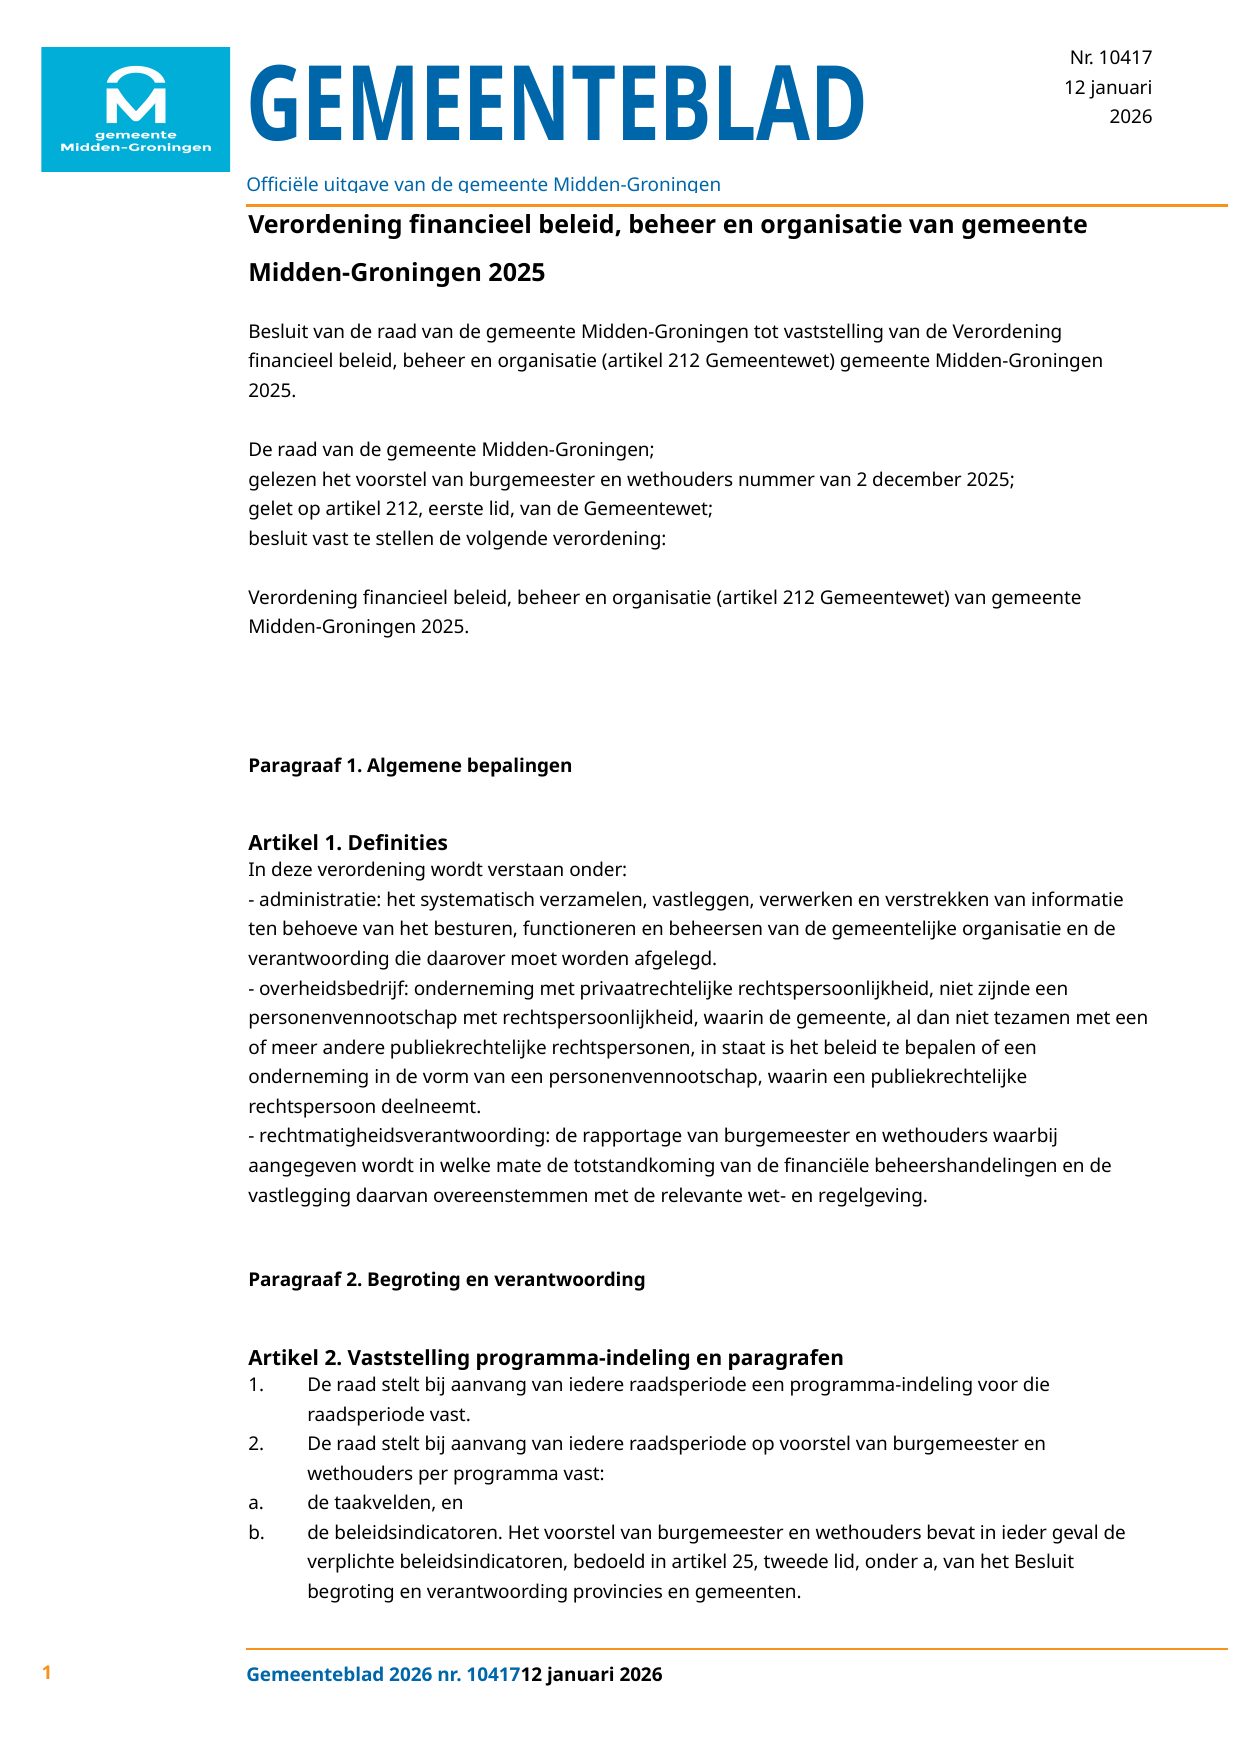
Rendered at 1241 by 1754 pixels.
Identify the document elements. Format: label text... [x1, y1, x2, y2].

picture [108, 66, 164, 82]
list de taakvelden, en [248, 1489, 1152, 1515]
text besluit vast te stellen de volgende verordening: [248, 525, 1152, 551]
text Paragraaf 2. Begroting en verantwoording [248, 1267, 1152, 1292]
text In deze verordening wordt verstaan onder: [248, 856, 1152, 882]
text Paragraaf 1. Algemene bepalingen [248, 752, 1152, 777]
text Verordening financieel beleid, beheer en organisatie van gemeente Midden-Groningen 2025 [248, 207, 1152, 288]
text Artikel 1. Definities [248, 828, 1152, 856]
text gelet op artikel 212, eerste lid, van de Gemeentewet; [248, 495, 1152, 521]
list De raad stelt bij aanvang van iedere raadsperiode een programma-indeling voor die raadsperiode vast. [248, 1371, 1152, 1427]
text Artikel 2. Vaststelling programma-indeling en paragrafen [248, 1343, 1152, 1371]
text - administratie: het systematisch verzamelen, vastleggen, verwerken en verstrekken van informatie ten behoeve van het besturen, functioneren en beheersen van de gemeentelijke organisatie en de verantwoording die daarover moet worden afgelegd. [248, 886, 1152, 971]
text gelezen het voorstel van burgemeester en wethouders nummer van 2 december 2025; [248, 466, 1152, 492]
list de beleidsindicatoren. Het voorstel van burgemeester en wethouders bevat in ieder geval de verplichte beleidsindicatoren, bedoeld in artikel 25, tweede lid, onder a, van het Besluit begroting en verantwoording provincies en gemeenten. [248, 1519, 1152, 1604]
text - rechtmatigheidsverantwoording: de rapportage van burgemeester en wethouders waarbij aangegeven wordt in welke mate de totstandkoming van de financiële beheershandelingen en de vastlegging daarvan overeenstemmen met de relevante wet- en regelgeving. [248, 1123, 1152, 1207]
list De raad stelt bij aanvang van iedere raadsperiode op voorstel van burgemeester en wethouders per programma vast: [248, 1430, 1152, 1486]
text Besluit van de raad van de gemeente Midden-Groningen tot vaststelling van de Verordening financieel beleid, beheer en organisatie (artikel 212 Gemeentewet) gemeente Midden-Groningen 2025. [248, 318, 1152, 403]
text Verordening financieel beleid, beheer en organisatie (artikel 212 Gemeentewet) van gemeente Midden-Groningen 2025. [248, 584, 1152, 639]
picture [184, 146, 190, 153]
picture [107, 89, 165, 122]
text De raad van de gemeente Midden-Groningen; [248, 436, 1152, 462]
text - overheidsbedrijf: onderneming met privaatrechtelijke rechtspersoonlijkheid, niet zijnde een personenvennootschap met rechtspersoonlijkheid, waarin de gemeente, al dan niet tezamen met een of meer andere publiekrechtelijke rechtspersonen, in staat is het beleid te bepalen of een onderneming in de vorm van een personenvennootschap, waarin een publiekrechtelijke rechtspersoon deelneemt. [248, 975, 1152, 1119]
